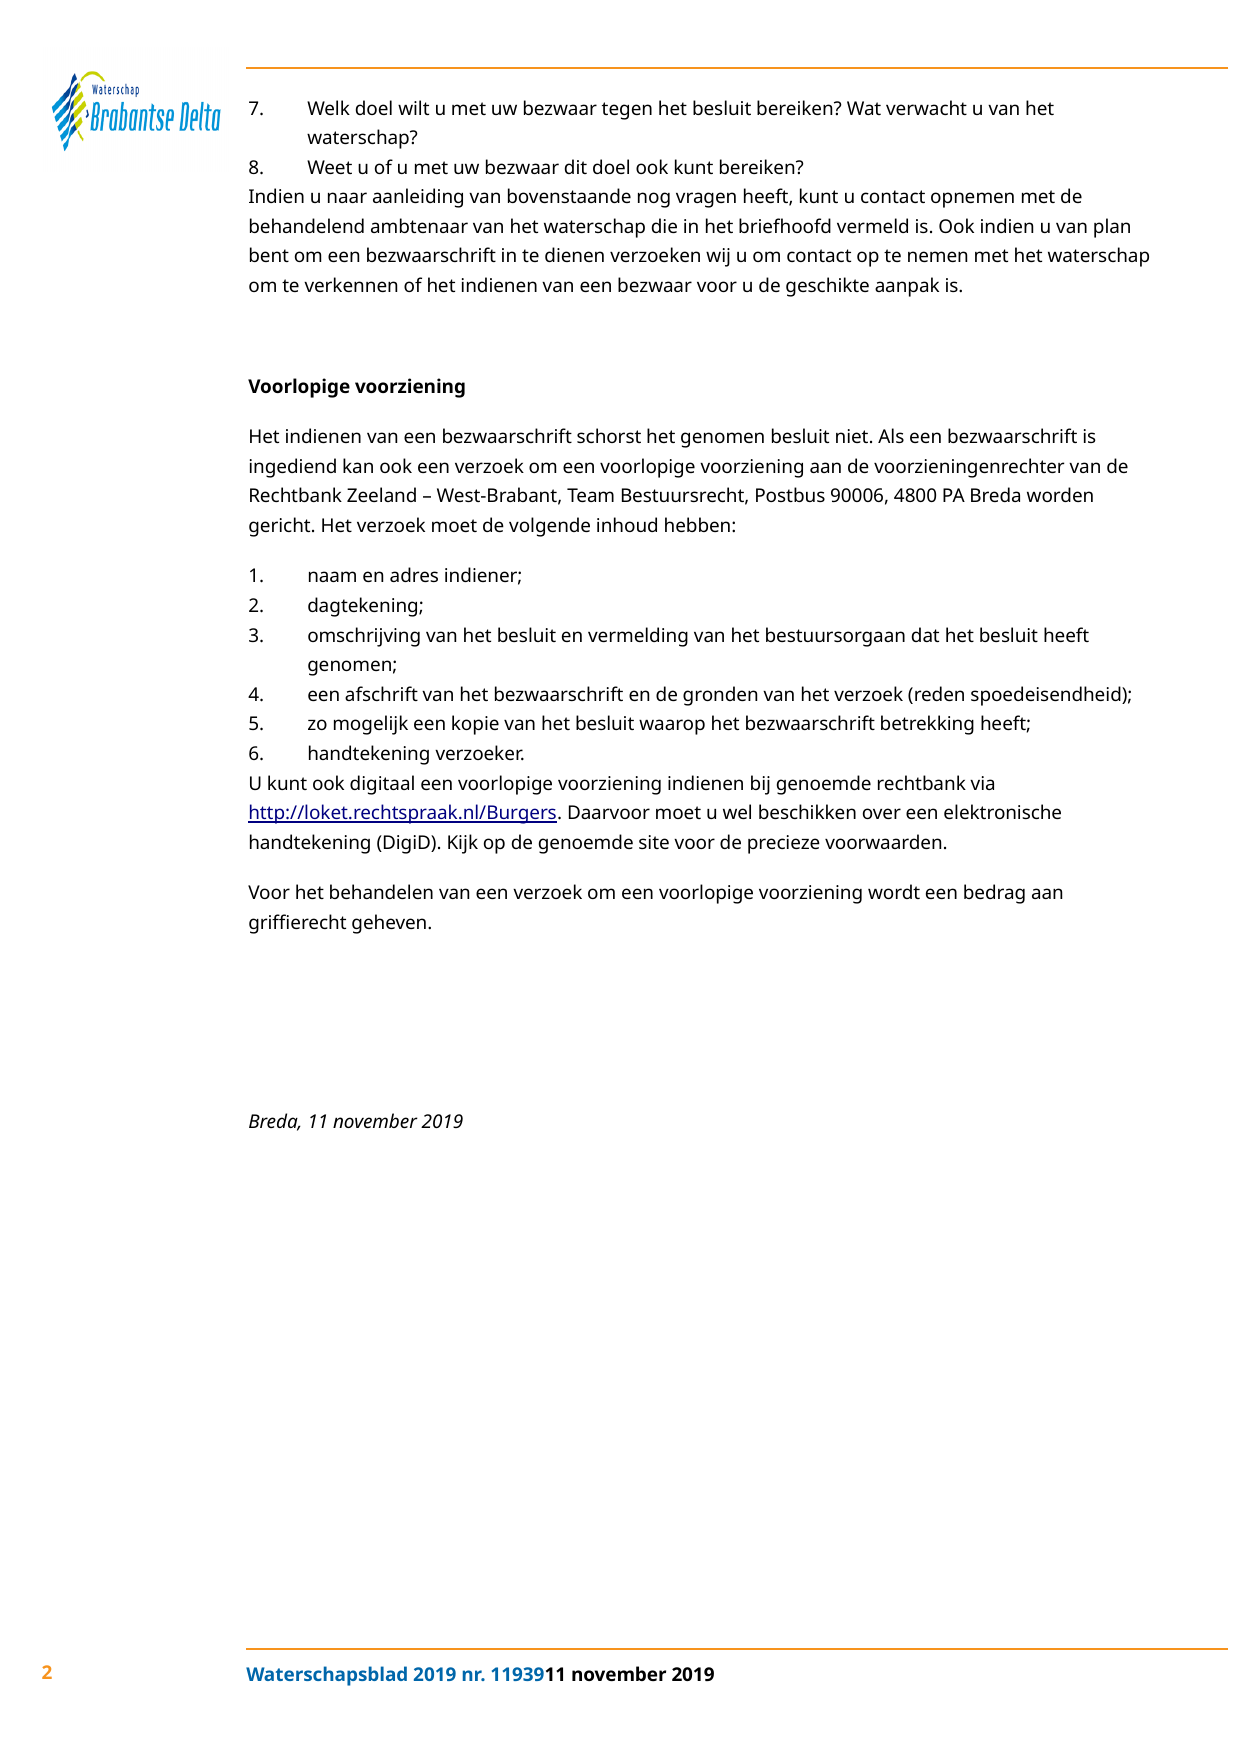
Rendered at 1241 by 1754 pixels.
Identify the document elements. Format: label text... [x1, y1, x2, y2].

picture [41, 47, 231, 172]
text Breda, 11 november 2019 [248, 1108, 1152, 1134]
text Het indienen van een bezwaarschrift schorst het genomen besluit niet. Als een bezwaarschrift is ingediend kan ook een verzoek om een voorlopige voorziening aan de voorzieningenrechter van de Rechtbank Zeeland – West-Brabant, Team Bestuursrecht, Postbus 90006, 4800 PA Breda worden gericht. Het verzoek moet de volgende inhoud hebben: [248, 423, 1152, 538]
list handtekening verzoeker. [248, 740, 1152, 766]
list naam en adres indiener; [248, 563, 1152, 588]
text U kunt ook digitaal een voorlopige voorziening indienen bij genoemde rechtbank via http://loket.rechtspraak.nl/Burgers. Daarvoor moet u wel beschikken over een elektronische handtekening (DigiD). Kijk op de genoemde site voor de precieze voorwaarden. [248, 770, 1152, 855]
text Voor het behandelen van een verzoek om een voorlopige voorziening wordt een bedrag aan griffierecht geheven. [248, 879, 1152, 935]
text Voorlopige voorziening [248, 373, 1152, 399]
text Indien u naar aanleiding van bovenstaande nog vragen heeft, kunt u contact opnemen met de behandelend ambtenaar van het waterschap die in het briefhoofd vermeld is. Ook indien u van plan bent om een bezwaarschrift in te dienen verzoeken wij u om contact op te nemen met het waterschap om te verkennen of het indienen van een bezwaar voor u de geschikte aanpak is. [248, 183, 1152, 298]
list Weet u of u met uw bezwaar dit doel ook kunt bereiken? [248, 154, 1152, 180]
list Welk doel wilt u met uw bezwaar tegen het besluit bereiken? Wat verwacht u van het waterschap? [248, 95, 1152, 150]
list zo mogelijk een kopie van het besluit waarop het bezwaarschrift betrekking heeft; [248, 711, 1152, 736]
list omschrijving van het besluit en vermelding van het bestuursorgaan dat het besluit heeft genomen; [248, 622, 1152, 677]
list een afschrift van het bezwaarschrift en de gronden van het verzoek (reden spoedeisendheid); [248, 681, 1152, 707]
list dagtekening; [248, 592, 1152, 618]
